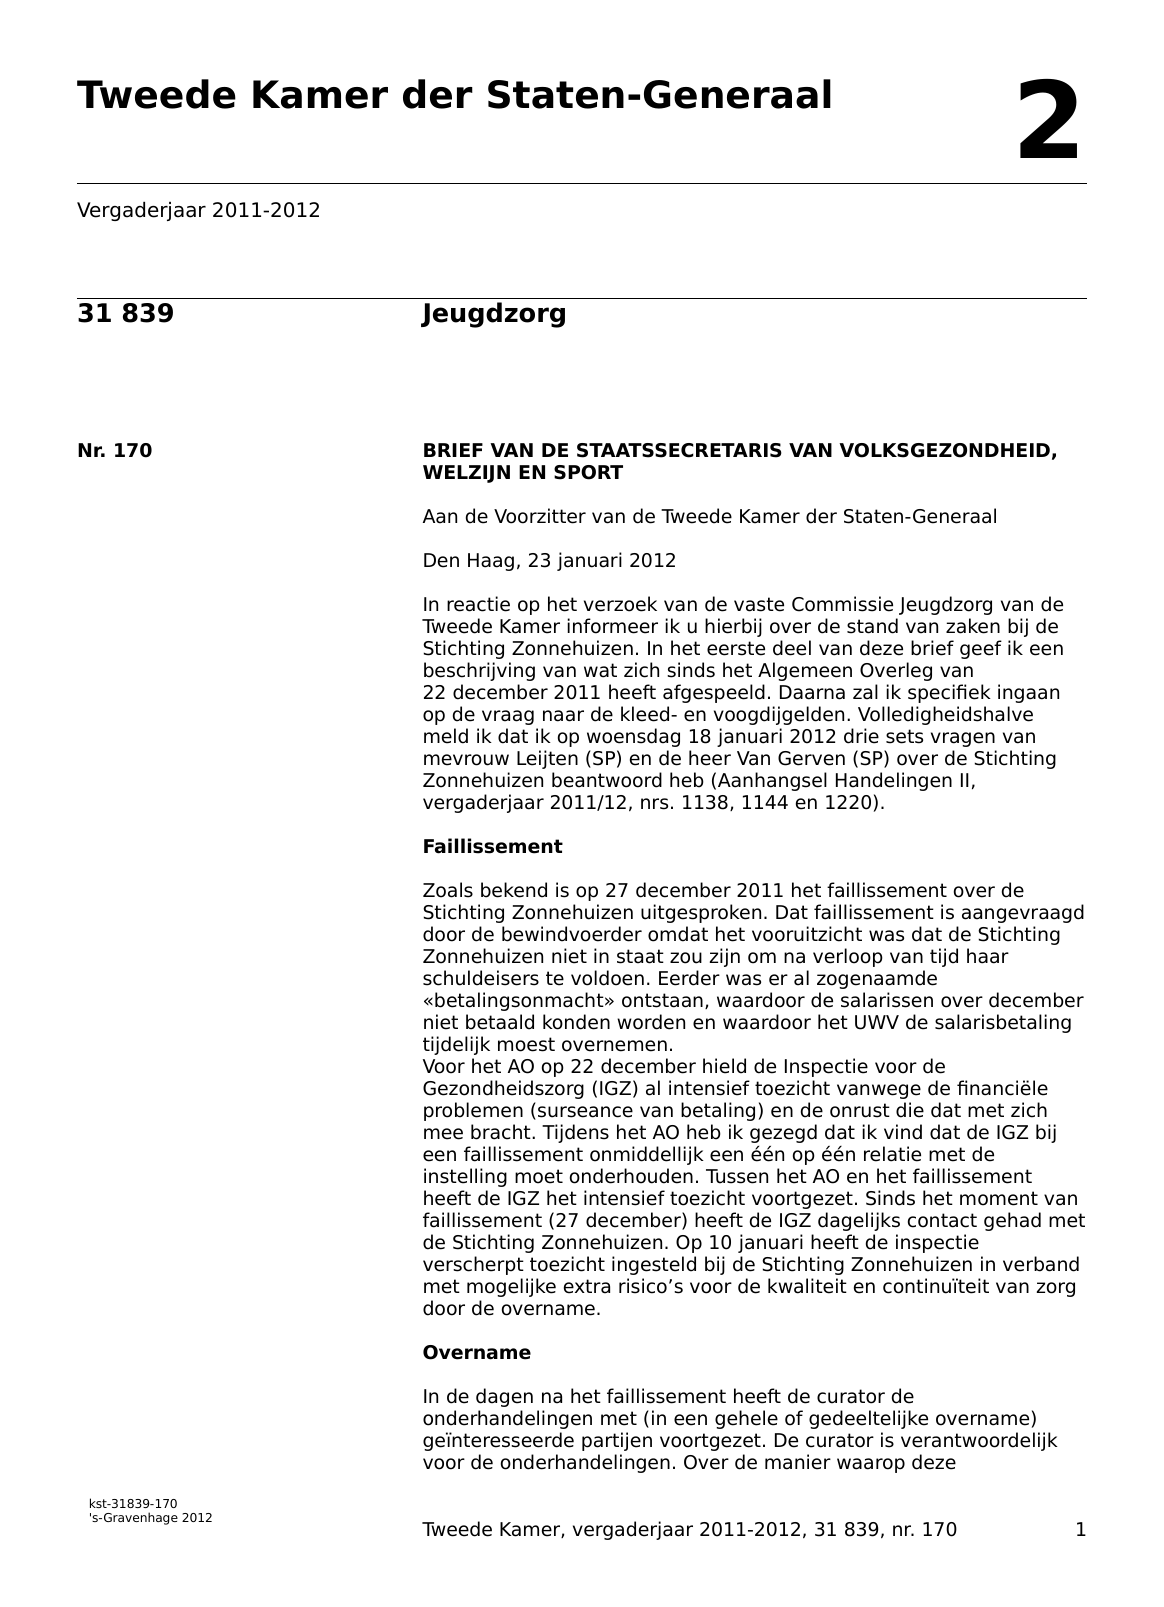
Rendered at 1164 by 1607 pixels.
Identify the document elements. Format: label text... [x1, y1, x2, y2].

text In de dagen na het faillissement heeft de curator de onderhandelingen met (in een gehele of gedeeltelijke overname) geïnteresseerde partijen voortgezet. De curator is verantwoordelijk voor de onderhandelingen. Over de manier waarop deze [422, 1386, 1087, 1474]
table_header Tweede Kamer der Staten-Generaal [77, 59, 886, 183]
text kst-31839-170 [88, 1497, 323, 1511]
text Aan de Voorzitter van de Tweede Kamer der Staten-Generaal [422, 506, 1087, 528]
subtitle Overname [422, 1342, 1087, 1364]
subtitle Nr. 170 BRIEF VAN DE STAATSSECRETARIS VAN VOLKSGEZONDHEID, WELZIJN EN SPORT [77, 440, 1087, 484]
text Den Haag, 23 januari 2012 [422, 550, 1087, 572]
text In reactie op het verzoek van de vaste Commissie Jeugdzorg van de Tweede Kamer informeer ik u hierbij over de stand van zaken bij de Stichting Zonnehuizen. In het eerste deel van deze brief geef ik een beschrijving van wat zich sinds het Algemeen Overleg van 22 december 2011 heeft afgespeeld. Daarna zal ik specifiek ingaan op de vraag naar de kleed- en voogdijgelden. Volledigheidshalve meld ik dat ik op woensdag 18 januari 2012 drie sets vragen van mevrouw Leijten (SP) en de heer Van Gerven (SP) over de Stichting Zonnehuizen beantwoord heb (Aanhangsel Handelingen II, vergaderjaar 2011/12, nrs. 1138, 1144 en 1220). [422, 594, 1087, 814]
subtitle 31 839 Jeugdzorg [77, 299, 1087, 329]
table_header 2 [886, 59, 1087, 183]
subtitle Faillissement [422, 836, 1087, 858]
table_cell Vergaderjaar 2011-2012 [77, 184, 1087, 298]
text Zoals bekend is op 27 december 2011 het faillissement over de Stichting Zonnehuizen uitgesproken. Dat faillissement is aangevraagd door de bewindvoerder omdat het vooruitzicht was dat de Stichting Zonnehuizen niet in staat zou zijn om na verloop van tijd haar schuldeisers te voldoen. Eerder was er al zogenaamde «betalingsonmacht» ontstaan, waardoor de salarissen over december niet betaald konden worden en waardoor het UWV de salarisbetaling tijdelijk moest overnemen. [422, 880, 1087, 1056]
text Voor het AO op 22 december hield de Inspectie voor de Gezondheidszorg (IGZ) al intensief toezicht vanwege de financiële problemen (surseance van betaling) en de onrust die dat met zich mee bracht. Tijdens het AO heb ik gezegd dat ik vind dat de IGZ bij een faillissement onmiddellijk een één op één relatie met de instelling moet onderhouden. Tussen het AO en het faillissement heeft de IGZ het intensief toezicht voortgezet. Sinds het moment van faillissement (27 december) heeft de IGZ dagelijks contact gehad met de Stichting Zonnehuizen. Op 10 januari heeft de inspectie verscherpt toezicht ingesteld bij de Stichting Zonnehuizen in verband met mogelijke extra risico’s voor de kwaliteit en continuïteit van zorg door de overname. [422, 1056, 1087, 1320]
text 's-Gravenhage 2012 [88, 1511, 323, 1525]
